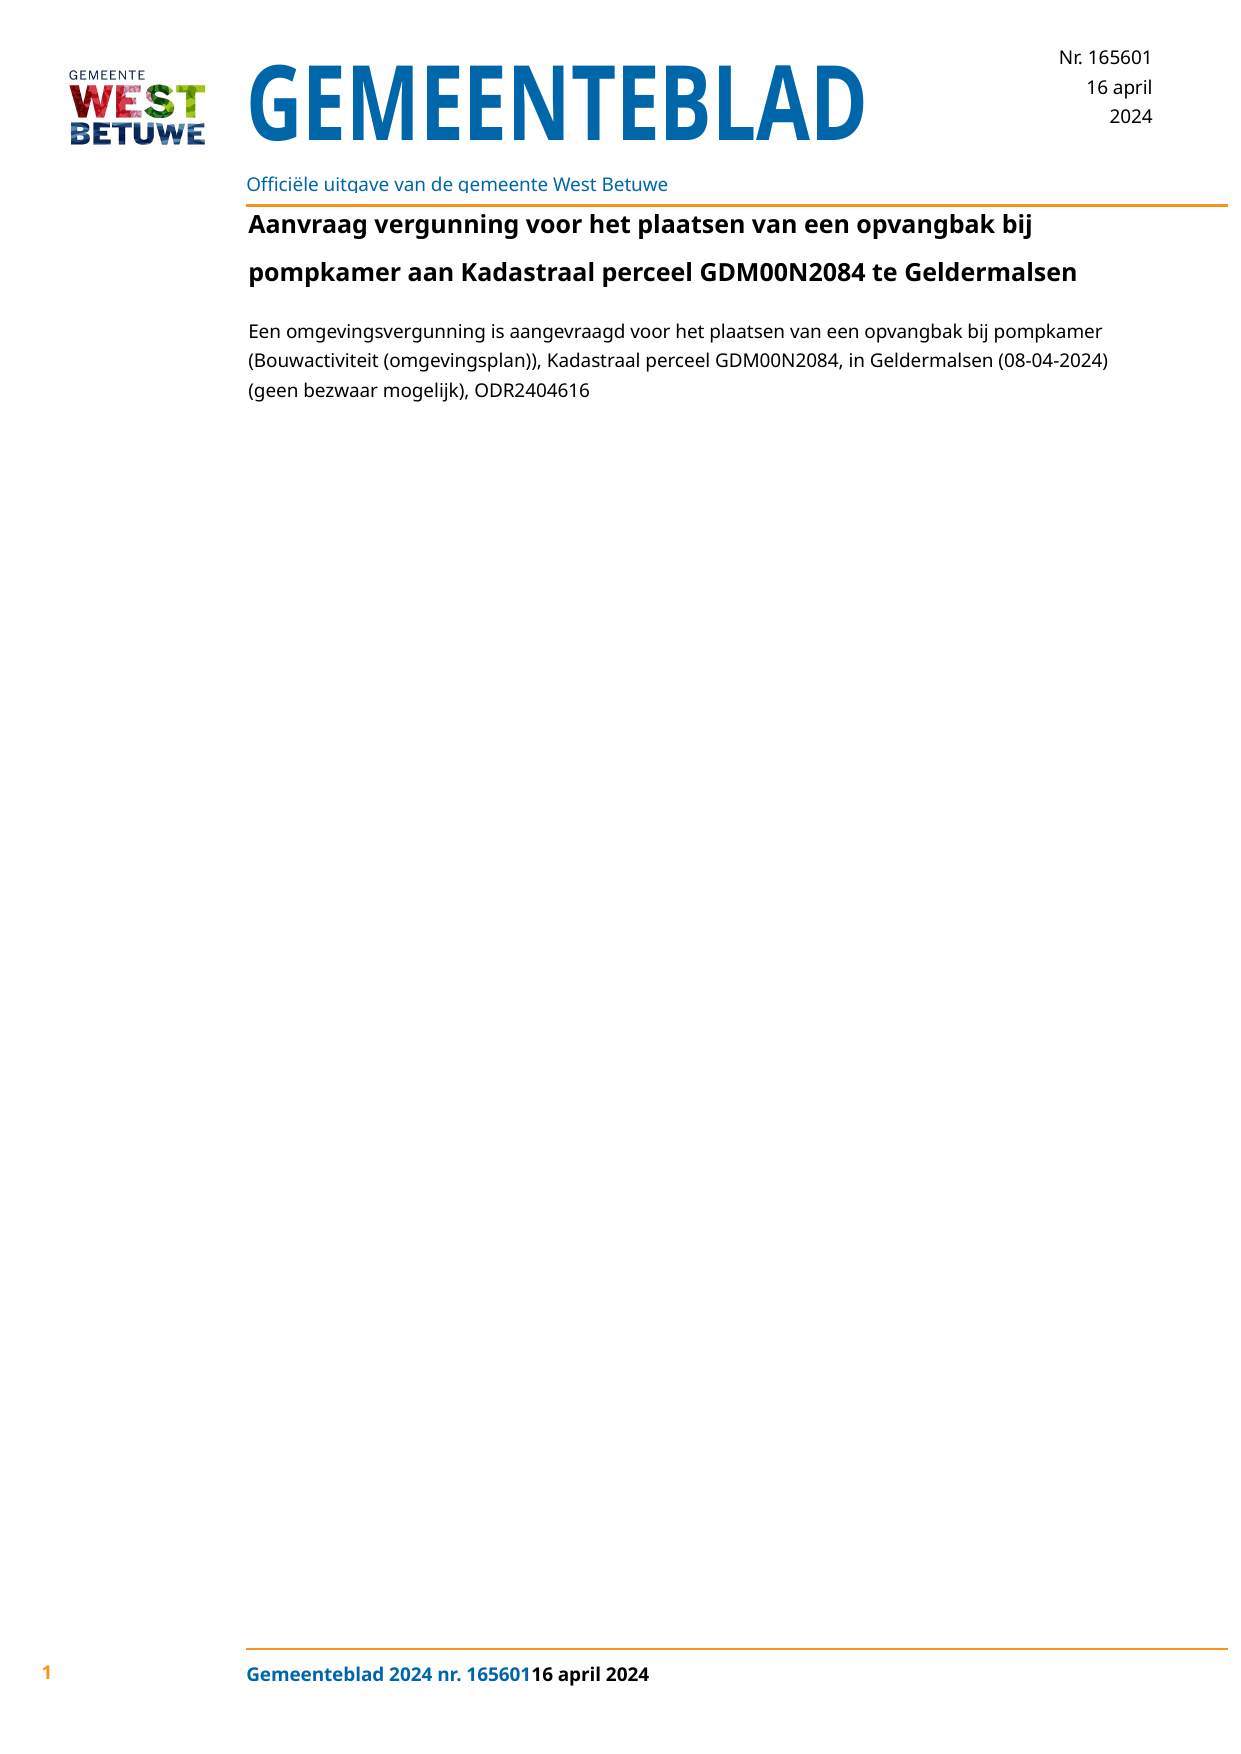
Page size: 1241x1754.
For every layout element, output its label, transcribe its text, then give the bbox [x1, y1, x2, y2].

text Aanvraag vergunning voor het plaatsen van een opvangbak bij pompkamer aan Kadastraal perceel GDM00N2084 te Geldermalsen [248, 207, 1152, 288]
picture [41, 47, 231, 172]
text Een omgevingsvergunning is aangevraagd voor het plaatsen van een opvangbak bij pompkamer (Bouwactiviteit (omgevingsplan)), Kadastraal perceel GDM00N2084, in Geldermalsen (08-04-2024) (geen bezwaar mogelijk), ODR2404616 [248, 318, 1152, 403]
